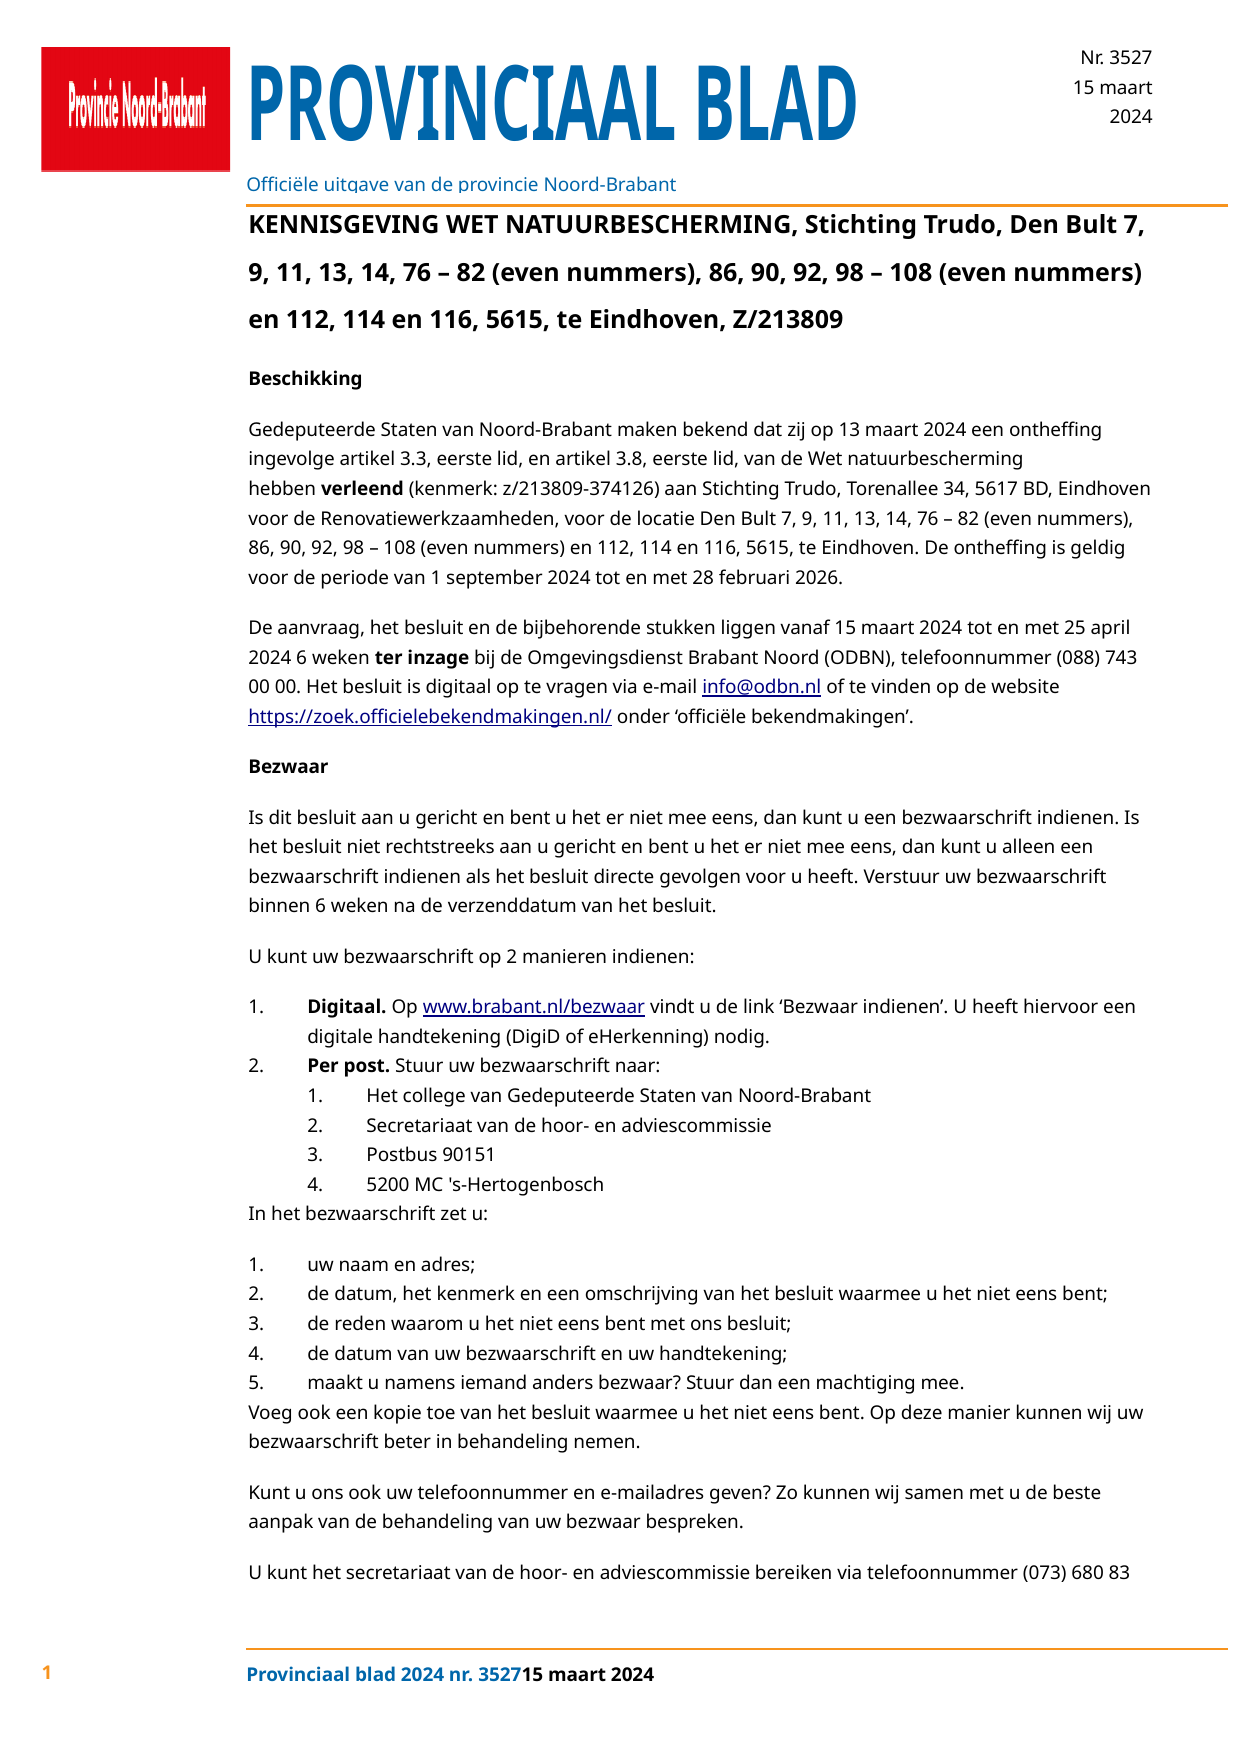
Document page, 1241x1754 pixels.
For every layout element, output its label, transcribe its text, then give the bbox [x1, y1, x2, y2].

list de datum van uw bezwaarschrift en uw handtekening; [248, 1340, 1152, 1365]
text Bezwaar [248, 753, 1152, 779]
list uw naam en adres; [248, 1251, 1152, 1277]
text Kunt u ons ook uw telefoonnummer en e-mailadres geven? Zo kunnen wij samen met u de beste aanpak van de behandeling van uw bezwaar bespreken. [248, 1479, 1152, 1534]
text KENNISGEVING WET NATUURBESCHERMING, Stichting Trudo, Den Bult 7, 9, 11, 13, 14, 76 – 82 (even nummers), 86, 90, 92, 98 – 108 (even nummers) en 112, 114 en 116, 5615, te Eindhoven, Z/213809 [248, 207, 1152, 336]
text U kunt uw bezwaarschrift op 2 manieren indienen: [248, 943, 1152, 969]
list de reden waarom u het niet eens bent met ons besluit; [248, 1310, 1152, 1336]
list 5200 MC 's‑Hertogenbosch [307, 1171, 1152, 1197]
list de datum, het kenmerk en een omschrijving van het besluit waarmee u het niet eens bent; [248, 1281, 1152, 1306]
text In het bezwaarschrift zet u: [248, 1201, 1152, 1226]
list Postbus 90151 [307, 1141, 1152, 1167]
text De aanvraag, het besluit en de bijbehorende stukken liggen vanaf 15 maart 2024 tot en met 25 april 2024 6 weken ter inzage bij de Omgevingsdienst Brabant Noord (ODBN), telefoonnummer (088) 743 00 00. Het besluit is digitaal op te vragen via e-mail info@odbn.nl of te vinden op de website https://zoek.officielebekendmakingen.nl/ onder ‘officiële bekendmakingen’. [248, 614, 1152, 729]
text Beschikking [248, 366, 1152, 391]
list maakt u namens iemand anders bezwaar? Stuur dan een machtiging mee. [248, 1369, 1152, 1395]
text Gedeputeerde Staten van Noord-Brabant maken bekend dat zij op 13 maart 2024 een ontheffing ingevolge artikel 3.3, eerste lid, en artikel 3.8, eerste lid, van de Wet natuurbescherming hebben verleend (kenmerk: z/213809-374126) aan Stichting Trudo, Torenallee 34, 5617 BD, Eindhoven voor de Renovatiewerkzaamheden, voor de locatie Den Bult 7, 9, 11, 13, 14, 76 – 82 (even nummers), 86, 90, 92, 98 – 108 (even nummers) en 112, 114 en 116, 5615, te Eindhoven. De ontheffing is geldig voor de periode van 1 september 2024 tot en met 28 februari 2026. [248, 416, 1152, 589]
list Het college van Gedeputeerde Staten van Noord-Brabant [307, 1082, 1152, 1108]
text Voeg ook een kopie toe van het besluit waarmee u het niet eens bent. Op deze manier kunnen wij uw bezwaarschrift beter in behandeling nemen. [248, 1399, 1152, 1454]
list Digitaal. Op www.brabant.nl/bezwaar vindt u de link ‘Bezwaar indienen’. U heeft hiervoor een digitale handtekening (DigiD of eHerkenning) nodig. [248, 993, 1152, 1049]
text U kunt het secretariaat van de hoor- en adviescommissie bereiken via telefoonnummer (073) 680 83 [248, 1559, 1152, 1584]
text Is dit besluit aan u gericht en bent u het er niet mee eens, dan kunt u een bezwaarschrift indienen. Is het besluit niet rechtstreeks aan u gericht en bent u het er niet mee eens, dan kunt u alleen een bezwaarschrift indienen als het besluit directe gevolgen voor u heeft. Verstuur uw bezwaarschrift binnen 6 weken na de verzenddatum van het besluit. [248, 804, 1152, 918]
list Secretariaat van de hoor- en adviescommissie [307, 1112, 1152, 1137]
list Per post. Stuur uw bezwaarschrift naar: [248, 1053, 1152, 1078]
picture [41, 47, 231, 172]
